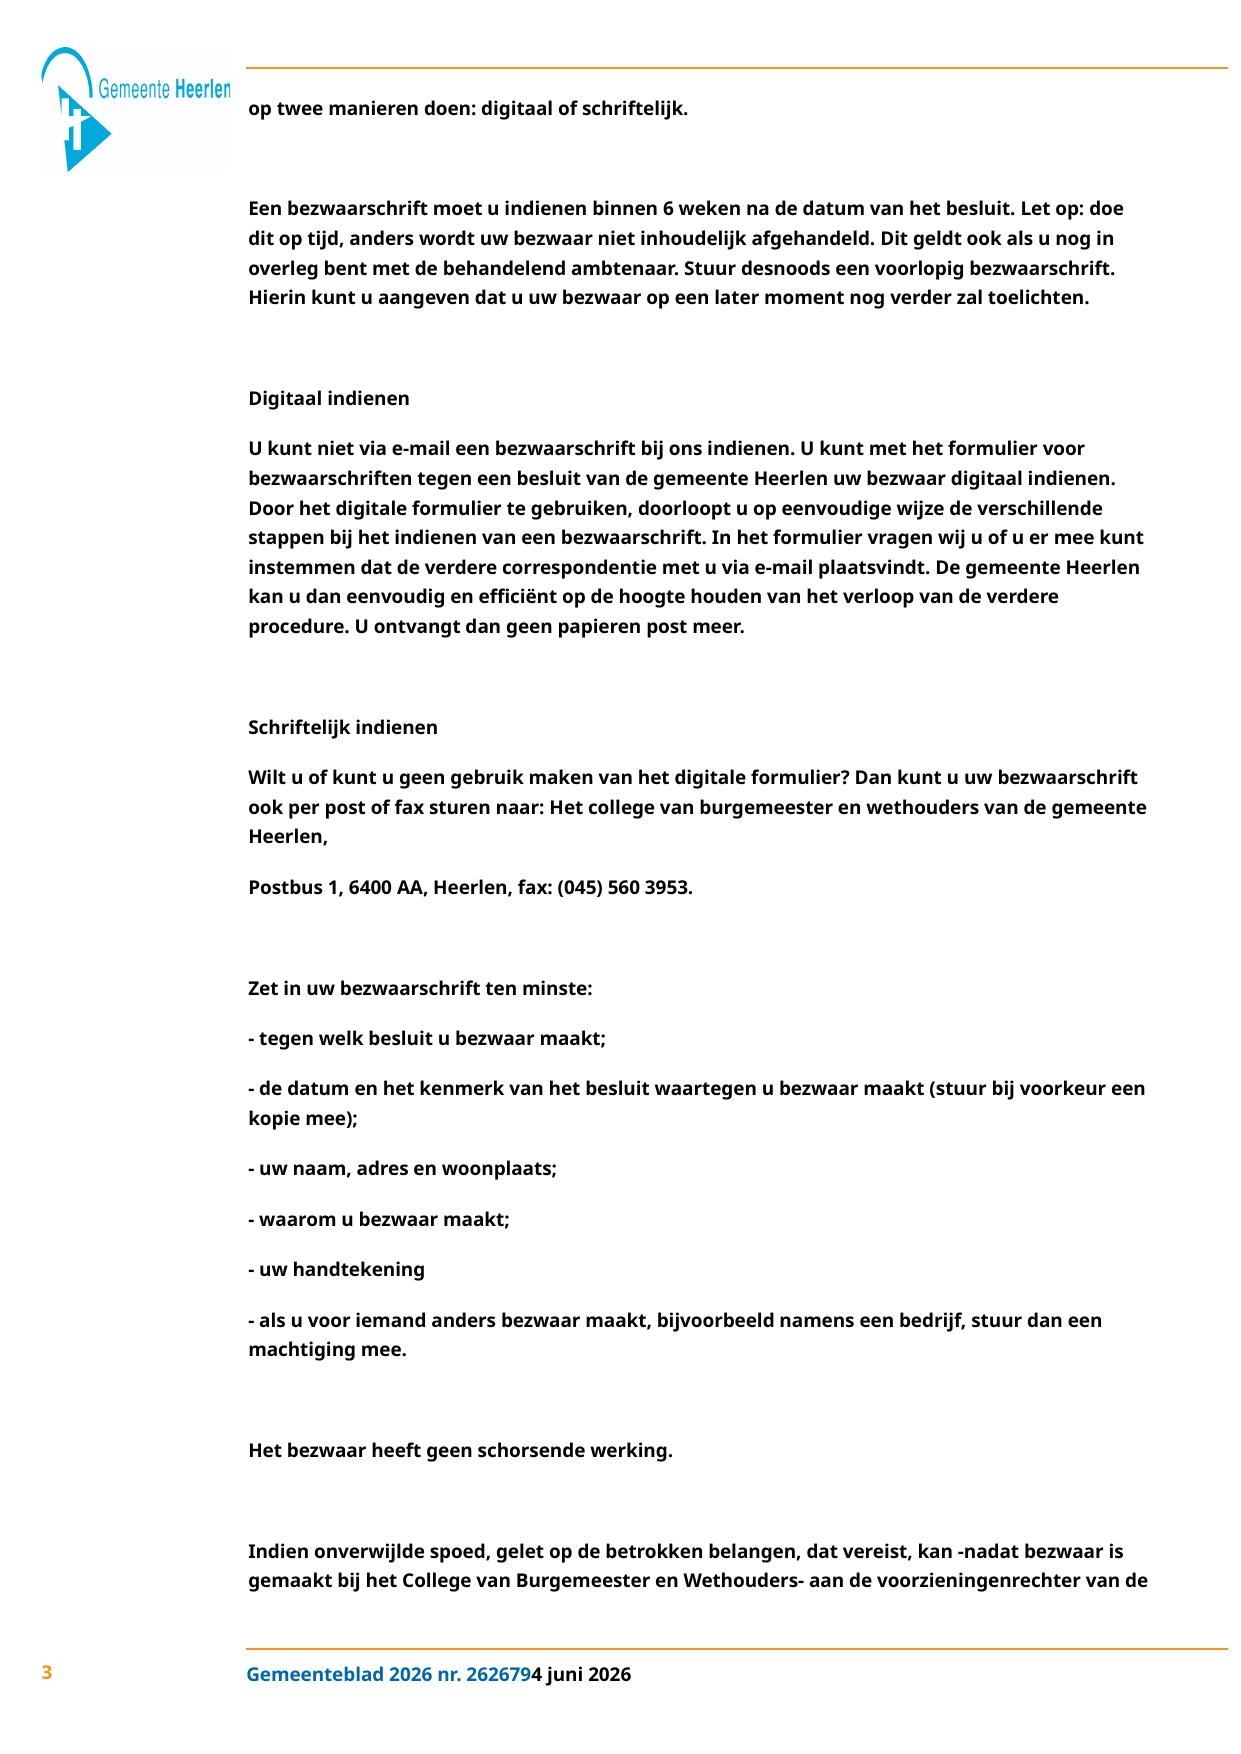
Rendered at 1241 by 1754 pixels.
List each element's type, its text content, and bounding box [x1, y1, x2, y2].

text - als u voor iemand anders bezwaar maakt, bijvoorbeeld namens een bedrijf, stuur dan een machtiging mee. [248, 1307, 1152, 1362]
text - waarom u bezwaar maakt; [248, 1206, 1152, 1232]
text - tegen welk besluit u bezwaar maakt; [248, 1025, 1152, 1051]
text - uw naam, adres en woonplaats; [248, 1156, 1152, 1181]
picture [41, 47, 231, 172]
text Wilt u of kunt u geen gebruik maken van het digitale formulier? Dan kunt u uw bezwaarschrift ook per post of fax sturen naar: Het college van burgemeester en wethouders van de gemeente Heerlen, [248, 764, 1152, 849]
text Een bezwaarschrift moet u indienen binnen 6 weken na de datum van het besluit. Let op: doe dit op tijd, anders wordt uw bezwaar niet inhoudelijk afgehandeld. Dit geldt ook als u nog in overleg bent met de behandelend ambtenaar. Stuur desnoods een voorlopig bezwaarschrift. Hierin kunt u aangeven dat u uw bezwaar op een later moment nog verder zal toelichten. [248, 196, 1152, 310]
text - de datum en het kenmerk van het besluit waartegen u bezwaar maakt (stuur bij voorkeur een kopie mee); [248, 1076, 1152, 1131]
text Postbus 1, 6400 AA, Heerlen, fax: (045) 560 3953. [248, 874, 1152, 900]
picture [41, 47, 59, 70]
text Het bezwaar heeft geen schorsende werking. [248, 1437, 1152, 1463]
text U kunt niet via e-mail een bezwaarschrift bij ons indienen. U kunt met het formulier voor bezwaarschriften tegen een besluit van de gemeente Heerlen uw bezwaar digitaal indienen. Door het digitale formulier te gebruiken, doorloopt u op eenvoudige wijze de verschillende stappen bij het indienen van een bezwaarschrift. In het formulier vragen wij u of u er mee kunt instemmen dat de verdere correspondentie met u via e-mail plaatsvindt. De gemeente Heerlen kan u dan eenvoudig en efficiënt op de hoogte houden van het verloop van de verdere procedure. U ontvangt dan geen papieren post meer. [248, 436, 1152, 639]
text Digitaal indienen [248, 385, 1152, 411]
text - uw handtekening [248, 1256, 1152, 1282]
text Zet in uw bezwaarschrift ten minste: [248, 975, 1152, 1001]
text Indien onverwijlde spoed, gelet op de betrokken belangen, dat vereist, kan -nadat bezwaar is gemaakt bij het College van Burgemeester en Wethouders- aan de voorzieningenrechter van de [248, 1538, 1152, 1593]
text Schriftelijk indienen [248, 714, 1152, 740]
text op twee manieren doen: digitaal of schriftelijk. [248, 95, 1152, 121]
